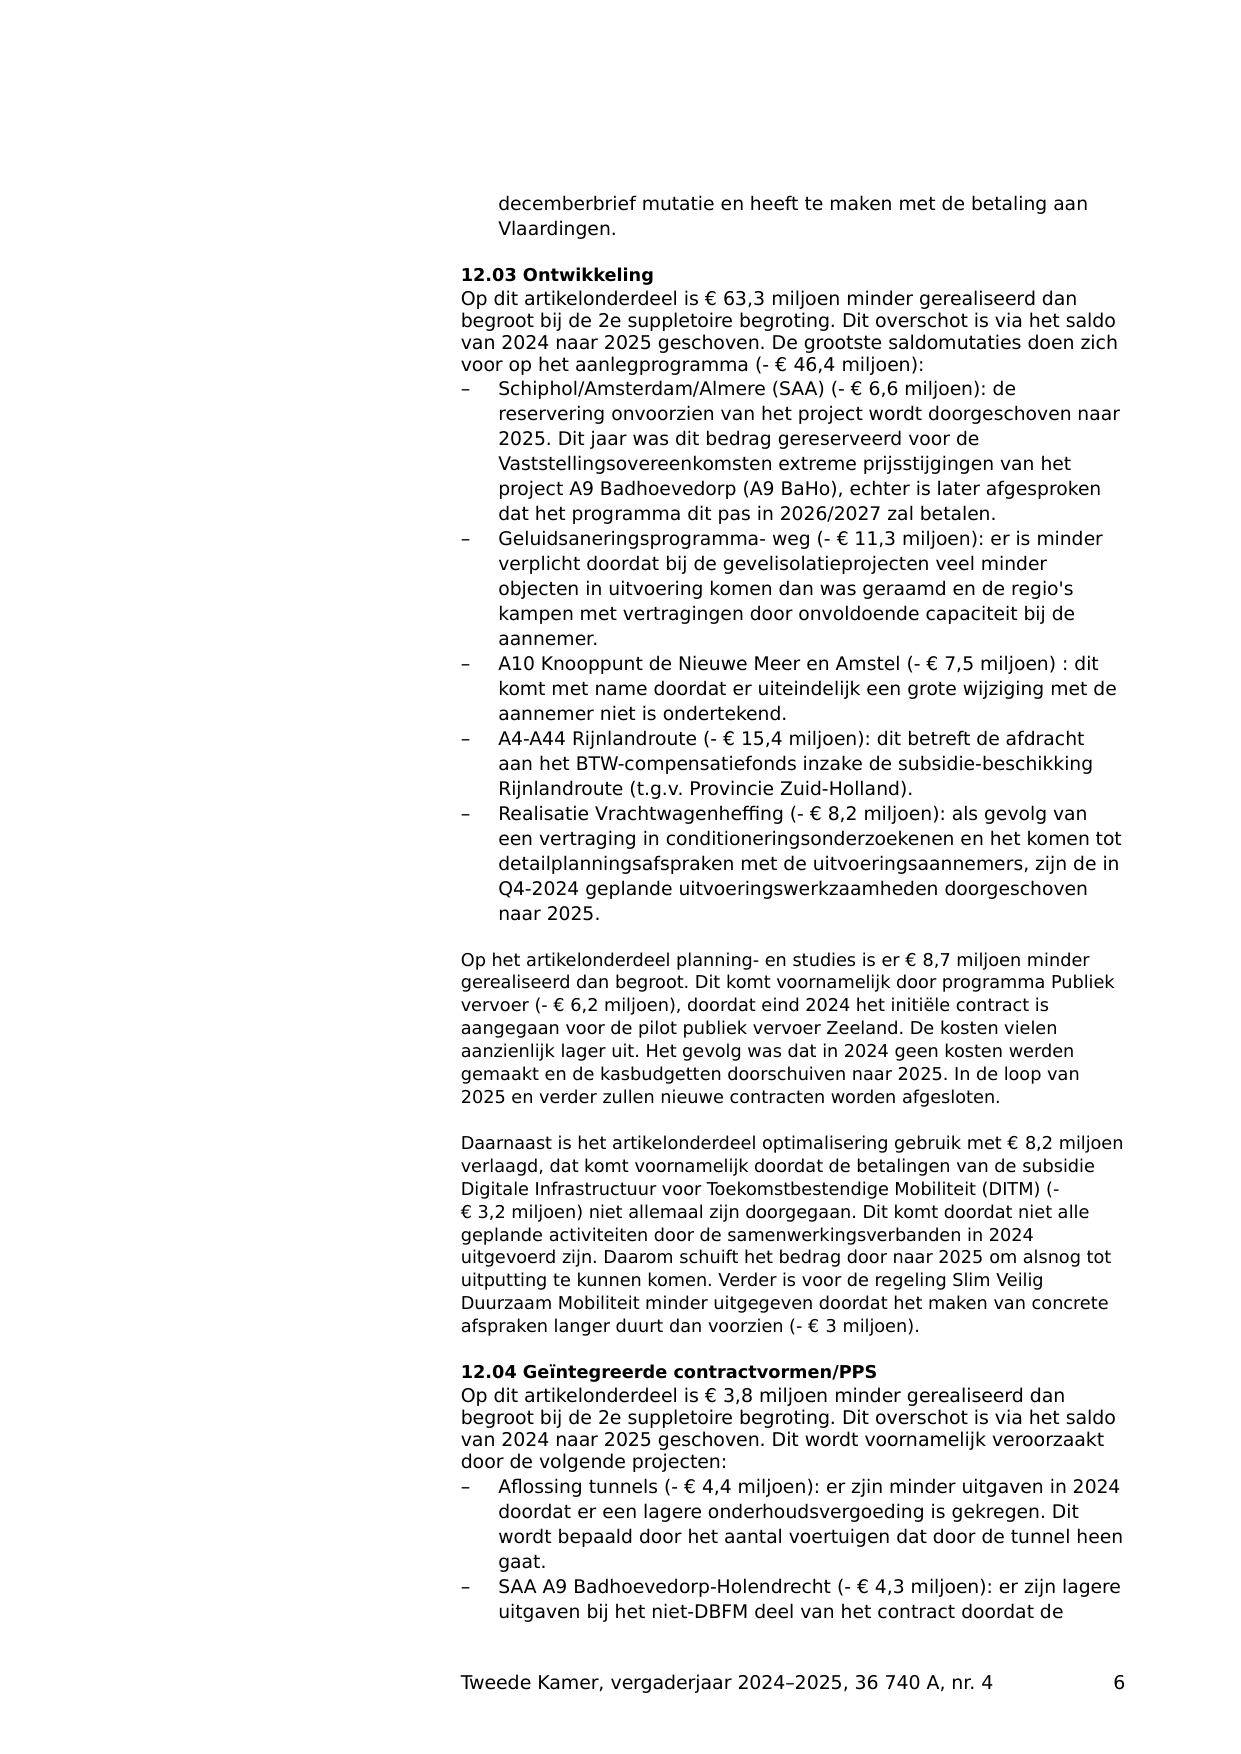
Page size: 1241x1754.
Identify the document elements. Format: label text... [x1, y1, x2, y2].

text 12.04 Geïntegreerde contractvormen/PPS [461, 1360, 1125, 1383]
text 12.03 Ontwikkeling [461, 263, 1125, 286]
text Daarnaast is het artikelonderdeel optimalisering gebruik met € 8,2 miljoen verlaagd, dat komt voornamelijk doordat de betalingen van de subsidie Digitale Infrastructuur voor Toekomstbestendige Mobiliteit (DITM) (- € 3,2 miljoen) niet allemaal zijn doorgegaan. Dit komt doordat niet alle geplande activiteiten door de samenwerkingsverbanden in 2024 uitgevoerd zijn. Daarom schuift het bedrag door naar 2025 om alsnog tot uitputting te kunnen komen. Verder is voor de regeling Slim Veilig Duurzaam Mobiliteit minder uitgegeven doordat het maken van concrete afspraken langer duurt dan voorzien (- € 3 miljoen). [461, 1131, 1125, 1337]
list A10 Knooppunt de Nieuwe Meer en Amstel (- € 7,5 miljoen) : dit komt met name doordat er uiteindelijk een grote wijziging met de aannemer niet is ondertekend. [461, 651, 1125, 726]
list Aflossing tunnels (- € 4,4 miljoen): er zjin minder uitgaven in 2024 doordat er een lagere onderhoudsvergoeding is gekregen. Dit wordt bepaald door het aantal voertuigen dat door de tunnel heen gaat. [461, 1473, 1125, 1573]
list decemberbrief mutatie en heeft te maken met de betaling aan Vlaardingen. [461, 191, 1125, 241]
text Op dit artikelonderdeel is € 63,3 miljoen minder gerealiseerd dan begroot bij de 2e suppletoire begroting. Dit overschot is via het saldo van 2024 naar 2025 geschoven. De grootste saldomutaties doen zich voor op het aanlegprogramma (- € 46,4 miljoen): [461, 288, 1125, 376]
list Schiphol/Amsterdam/Almere (SAA) (- € 6,6 miljoen): de reservering onvoorzien van het project wordt doorgeschoven naar 2025. Dit jaar was dit bedrag gereserveerd voor de Vaststellingsovereenkomsten extreme prijsstijgingen van het project A9 Badhoevedorp (A9 BaHo), echter is later afgesproken dat het programma dit pas in 2026/2027 zal betalen. [461, 376, 1125, 526]
text Op het artikelonderdeel planning- en studies is er € 8,7 miljoen minder gerealiseerd dan begroot. Dit komt voornamelijk door programma Publiek vervoer (- € 6,2 miljoen), doordat eind 2024 het initiële contract is aangegaan voor de pilot publiek vervoer Zeeland. De kosten vielen aanzienlijk lager uit. Het gevolg was dat in 2024 geen kosten werden gemaakt en de kasbudgetten doorschuiven naar 2025. In de loop van 2025 en verder zullen nieuwe contracten worden afgesloten. [461, 948, 1125, 1108]
list A4-A44 Rijnlandroute (- € 15,4 miljoen): dit betreft de afdracht aan het BTW-compensatiefonds inzake de subsidie-beschikking Rijnlandroute (t.g.v. Provincie Zuid-Holland). [461, 726, 1125, 801]
list Geluidsaneringsprogramma- weg (- € 11,3 miljoen): er is minder verplicht doordat bij de gevelisolatieprojecten veel minder objecten in uitvoering komen dan was geraamd en de regio's kampen met vertragingen door onvoldoende capaciteit bij de aannemer. [461, 526, 1125, 651]
list SAA A9 Badhoevedorp-Holendrecht (- € 4,3 miljoen): er zijn lagere uitgaven bij het niet-DBFM deel van het contract doordat de [461, 1573, 1125, 1623]
list Realisatie Vrachtwagenheffing (- € 8,2 miljoen): als gevolg van een vertraging in conditioneringsonderzoekenen en het komen tot detailplanningsafspraken met de uitvoeringsaannemers, zijn de in Q4-2024 geplande uitvoeringswerkzaamheden doorgeschoven naar 2025. [461, 801, 1125, 926]
text Op dit artikelonderdeel is € 3,8 miljoen minder gerealiseerd dan begroot bij de 2e suppletoire begroting. Dit overschot is via het saldo van 2024 naar 2025 geschoven. Dit wordt voornamelijk veroorzaakt door de volgende projecten: [461, 1385, 1125, 1473]
